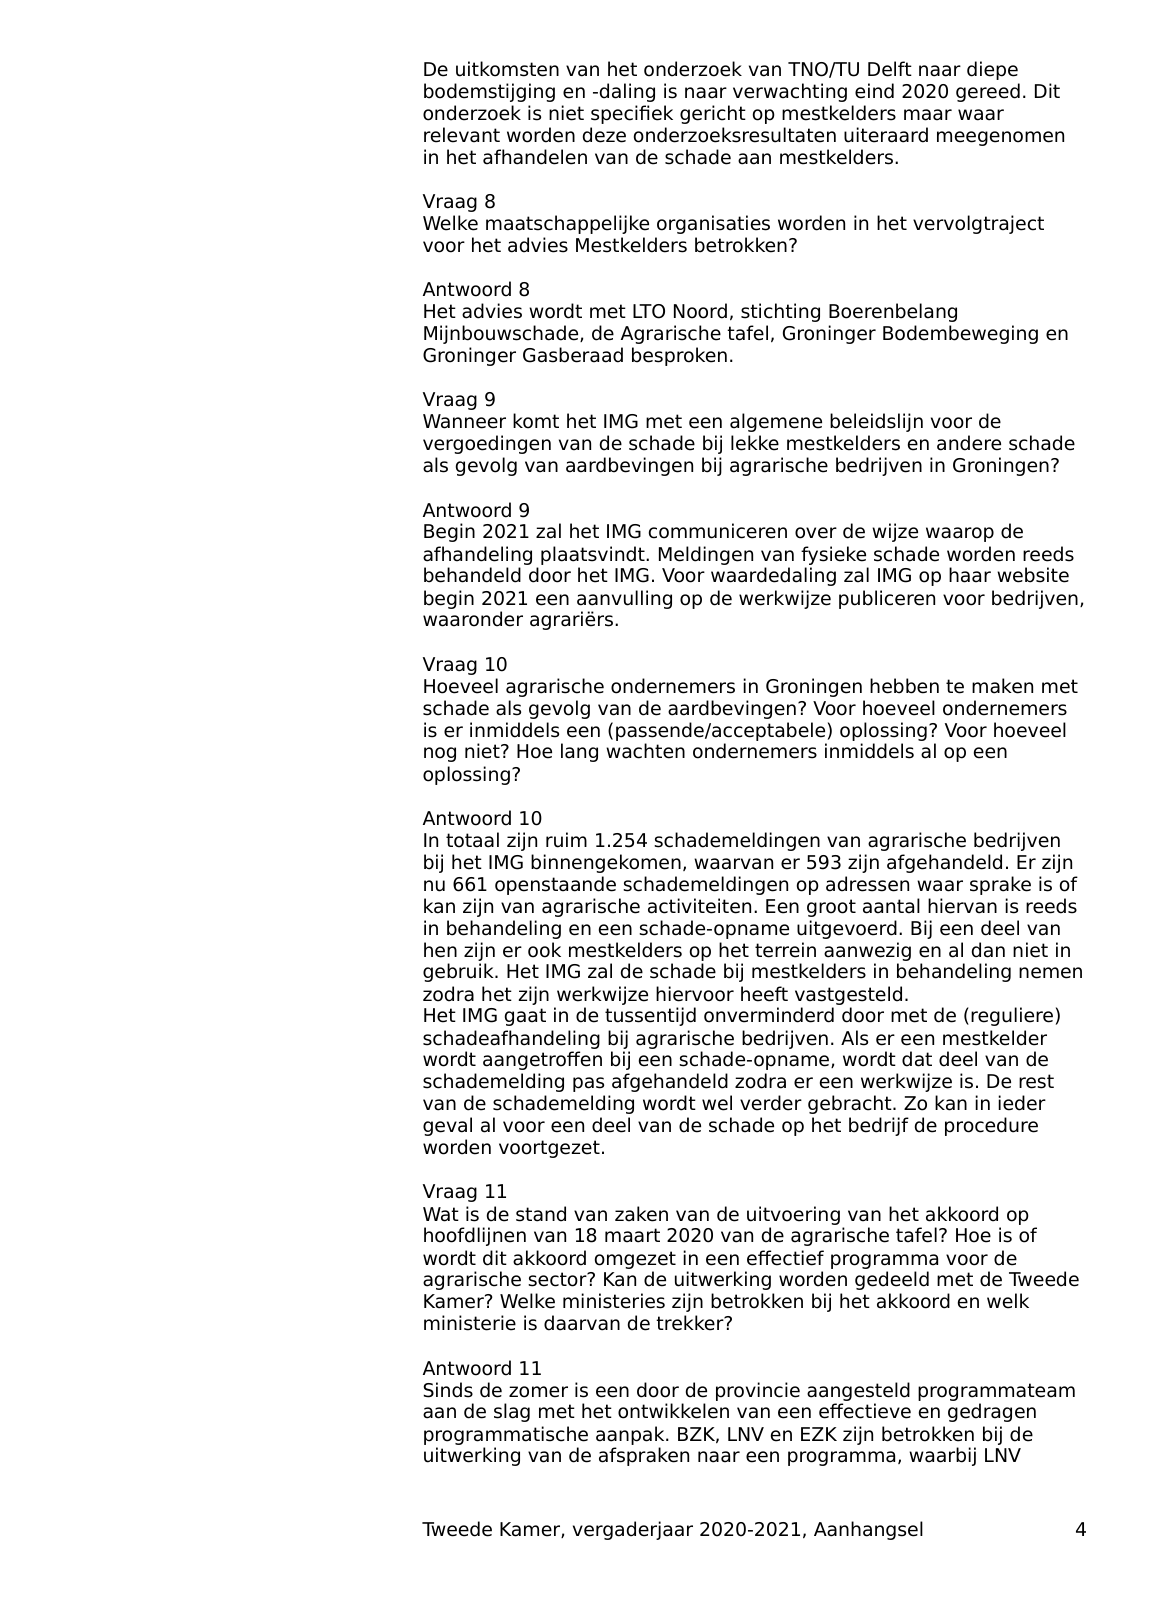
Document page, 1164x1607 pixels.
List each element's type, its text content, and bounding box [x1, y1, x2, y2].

text Het IMG gaat in de tussentijd onverminderd door met de (reguliere) schadeafhandeling bij agrarische bedrijven. Als er een mestkelder wordt aangetroffen bij een schade-opname, wordt dat deel van de schademelding pas afgehandeld zodra er een werkwijze is. De rest van de schademelding wordt wel verder gebracht. Zo kan in ieder geval al voor een deel van de schade op het bedrijf de procedure worden voortgezet. [422, 1005, 1087, 1159]
text Antwoord 11 [422, 1357, 1087, 1379]
text Vraag 8 [422, 191, 1087, 213]
text Begin 2021 zal het IMG communiceren over de wijze waarop de afhandeling plaatsvindt. Meldingen van fysieke schade worden reeds behandeld door het IMG. Voor waardedaling zal IMG op haar website begin 2021 een aanvulling op de werkwijze publiceren voor bedrijven, waaronder agrariërs. [422, 521, 1087, 631]
text In totaal zijn ruim 1.254 schademeldingen van agrarische bedrijven bij het IMG binnengekomen, waarvan er 593 zijn afgehandeld. Er zijn nu 661 openstaande schademeldingen op adressen waar sprake is of kan zijn van agrarische activiteiten. Een groot aantal hiervan is reeds in behandeling en een schade-opname uitgevoerd. Bij een deel van hen zijn er ook mestkelders op het terrein aanwezig en al dan niet in gebruik. Het IMG zal de schade bij mestkelders in behandeling nemen zodra het zijn werkwijze hiervoor heeft vastgesteld. [422, 829, 1087, 1005]
text Vraag 10 [422, 653, 1087, 676]
text Wat is de stand van zaken van de uitvoering van het akkoord op hoofdlijnen van 18 maart 2020 van de agrarische tafel? Hoe is of wordt dit akkoord omgezet in een effectief programma voor de agrarische sector? Kan de uitwerking worden gedeeld met de Tweede Kamer? Welke ministeries zijn betrokken bij het akkoord en welk ministerie is daarvan de trekker? [422, 1203, 1087, 1335]
text Antwoord 8 [422, 279, 1087, 301]
text De uitkomsten van het onderzoek van TNO/TU Delft naar diepe bodemstijging en -daling is naar verwachting eind 2020 gereed. Dit onderzoek is niet specifiek gericht op mestkelders maar waar relevant worden deze onderzoeksresultaten uiteraard meegenomen in het afhandelen van de schade aan mestkelders. [422, 59, 1087, 169]
text Het advies wordt met LTO Noord, stichting Boerenbelang Mijnbouwschade, de Agrarische tafel, Groninger Bodembeweging en Groninger Gasberaad besproken. [422, 301, 1087, 367]
text Welke maatschappelijke organisaties worden in het vervolgtraject voor het advies Mestkelders betrokken? [422, 213, 1087, 257]
text Antwoord 10 [422, 808, 1087, 829]
text Hoeveel agrarische ondernemers in Groningen hebben te maken met schade als gevolg van de aardbevingen? Voor hoeveel ondernemers is er inmiddels een (passende/acceptabele) oplossing? Voor hoeveel nog niet? Hoe lang wachten ondernemers inmiddels al op een oplossing? [422, 676, 1087, 785]
text Vraag 11 [422, 1181, 1087, 1203]
text Wanneer komt het IMG met een algemene beleidslijn voor de vergoedingen van de schade bij lekke mestkelders en andere schade als gevolg van aardbevingen bij agrarische bedrijven in Groningen? [422, 411, 1087, 477]
text Vraag 9 [422, 389, 1087, 411]
text Antwoord 9 [422, 499, 1087, 521]
text Sinds de zomer is een door de provincie aangesteld programmateam aan de slag met het ontwikkelen van een effectieve en gedragen programmatische aanpak. BZK, LNV en EZK zijn betrokken bij de uitwerking van de afspraken naar een programma, waarbij LNV [422, 1379, 1087, 1467]
